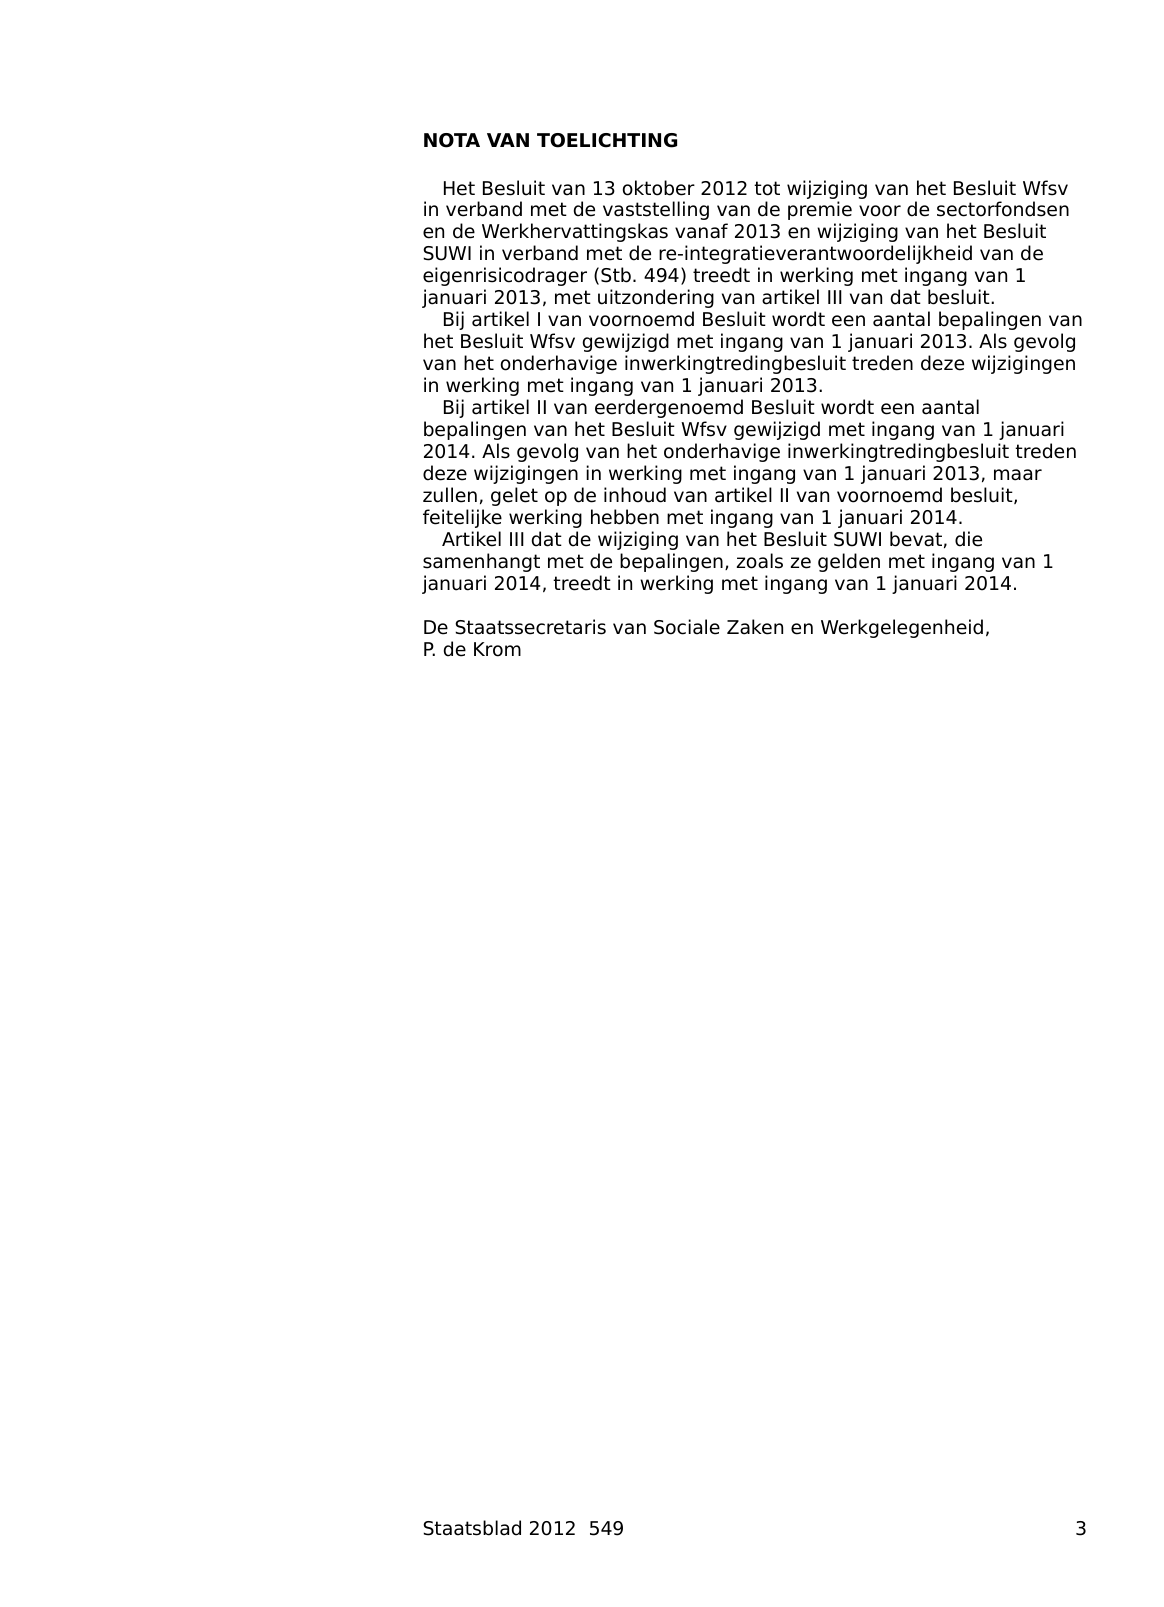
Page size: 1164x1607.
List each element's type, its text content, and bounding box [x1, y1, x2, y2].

text De Staatssecretaris van Sociale Zaken en Werkgelegenheid, P. de Krom [422, 617, 1087, 661]
text Bij artikel I van voornoemd Besluit wordt een aantal bepalingen van het Besluit Wfsv gewijzigd met ingang van 1 januari 2013. Als gevolg van het onderhavige inwerkingtredingbesluit treden deze wijzigingen in werking met ingang van 1 januari 2013. [422, 309, 1087, 397]
text Het Besluit van 13 oktober 2012 tot wijziging van het Besluit Wfsv in verband met de vaststelling van de premie voor de sectorfondsen en de Werkhervattingskas vanaf 2013 en wijziging van het Besluit SUWI in verband met de re-integratieverantwoordelijkheid van de eigenrisicodrager (Stb. 494) treedt in werking met ingang van 1 januari 2013, met uitzondering van artikel III van dat besluit. [422, 177, 1087, 309]
text Bij artikel II van eerdergenoemd Besluit wordt een aantal bepalingen van het Besluit Wfsv gewijzigd met ingang van 1 januari 2014. Als gevolg van het onderhavige inwerkingtredingbesluit treden deze wijzigingen in werking met ingang van 1 januari 2013, maar zullen, gelet op de inhoud van artikel II van voornoemd besluit, feitelijke werking hebben met ingang van 1 januari 2014. [422, 397, 1087, 529]
subtitle NOTA VAN TOELICHTING [422, 130, 1087, 152]
text Artikel III dat de wijziging van het Besluit SUWI bevat, die samenhangt met de bepalingen, zoals ze gelden met ingang van 1 januari 2014, treedt in werking met ingang van 1 januari 2014. [422, 529, 1087, 595]
